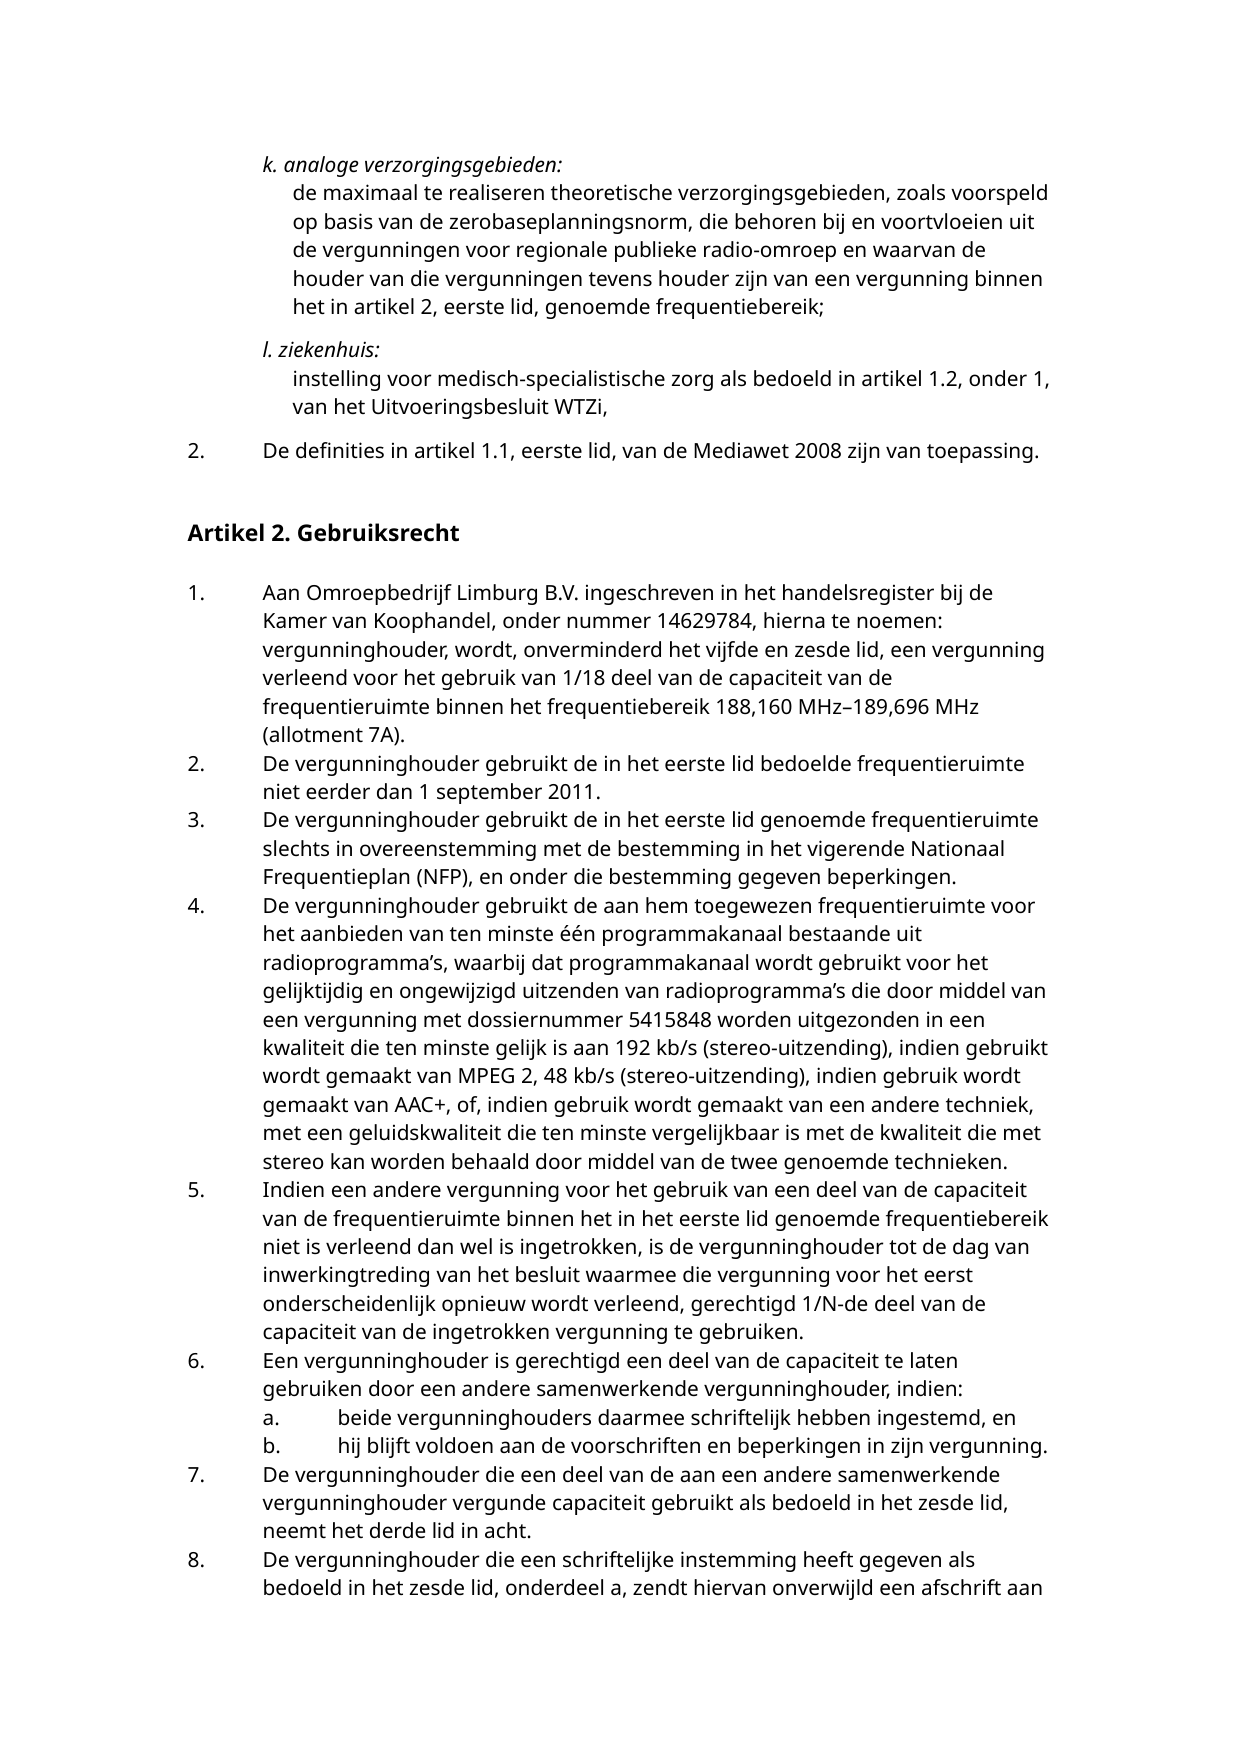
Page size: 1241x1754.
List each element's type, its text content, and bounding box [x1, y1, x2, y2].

list instelling voor medisch-specialistische zorg als bedoeld in artikel 1.2, onder 1, van het Uitvoeringsbesluit WTZi, [217, 364, 1053, 421]
list De vergunninghouder gebruikt de aan hem toegewezen frequentieruimte voor het aanbieden van ten minste één programmakanaal bestaande uit radioprogramma’s, waarbij dat programmakanaal wordt gebruikt voor het gelijktijdig en ongewijzigd uitzenden van radioprogramma’s die door middel van een vergunning met dossiernummer 5415848 worden uitgezonden in een kwaliteit die ten minste gelijk is aan 192 kb/s (stereo-uitzending), indien gebruikt wordt gemaakt van MPEG 2, 48 kb/s (stereo-uitzending), indien gebruik wordt gemaakt van AAC+, of, indien gebruik wordt gemaakt van een andere techniek, met een geluidskwaliteit die ten minste vergelijkbaar is met de kwaliteit die met stereo kan worden behaald door middel van de twee genoemde technieken. [187, 891, 1053, 1175]
list Aan Omroepbedrijf Limburg B.V. ingeschreven in het handelsregister bij de Kamer van Koophandel, onder nummer 14629784, hierna te noemen: vergunninghouder, wordt, onverminderd het vijfde en zesde lid, een vergunning verleend voor het gebruik van 1/18 deel van de capaciteit van de frequentieruimte binnen het frequentiebereik 188,160 MHz–189,696 MHz (allotment 7A). [187, 578, 1053, 749]
list de maximaal te realiseren theoretische verzorgingsgebieden, zoals voorspeld op basis van de zerobaseplanningsnorm, die behoren bij en voortvloeien uit de vergunningen voor regionale publieke radio-omroep en waarvan de houder van die vergunningen tevens houder zijn van een vergunning binnen het in artikel 2, eerste lid, genoemde frequentiebereik; [217, 178, 1053, 321]
list l. ziekenhuis: [187, 336, 1053, 364]
list beide vergunninghouders daarmee schriftelijk hebben ingestemd, en [262, 1403, 1053, 1431]
list k. analoge verzorgingsgebieden: [187, 150, 1053, 178]
list hij blijft voldoen aan de voorschriften en beperkingen in zijn vergunning. [262, 1431, 1053, 1460]
list Indien een andere vergunning voor het gebruik van een deel van de capaciteit van de frequentieruimte binnen het in het eerste lid genoemde frequentiebereik niet is verleend dan wel is ingetrokken, is de vergunninghouder tot de dag van inwerkingtreding van het besluit waarmee die vergunning voor het eerst onderscheidenlijk opnieuw wordt verleend, gerechtigd 1/N-de deel van de capaciteit van de ingetrokken vergunning te gebruiken. [187, 1175, 1053, 1346]
list De vergunninghouder die een schriftelijke instemming heeft gegeven als bedoeld in het zesde lid, onderdeel a, zendt hiervan onverwijld een afschrift aan [187, 1545, 1053, 1602]
list De definities in artikel 1.1, eerste lid, van de Mediawet 2008 zijn van toepassing. [187, 436, 1053, 464]
subtitle Artikel 2. Gebruiksrecht [187, 517, 1053, 548]
list De vergunninghouder gebruikt de in het eerste lid bedoelde frequentieruimte niet eerder dan 1 september 2011. [187, 749, 1053, 806]
list Een vergunninghouder is gerechtigd een deel van de capaciteit te laten gebruiken door een andere samenwerkende vergunninghouder, indien: [187, 1346, 1053, 1403]
list De vergunninghouder die een deel van de aan een andere samenwerkende vergunninghouder vergunde capaciteit gebruikt als bedoeld in het zesde lid, neemt het derde lid in acht. [187, 1460, 1053, 1545]
list De vergunninghouder gebruikt de in het eerste lid genoemde frequentieruimte slechts in overeenstemming met de bestemming in het vigerende Nationaal Frequentieplan (NFP), en onder die bestemming gegeven beperkingen. [187, 806, 1053, 891]
